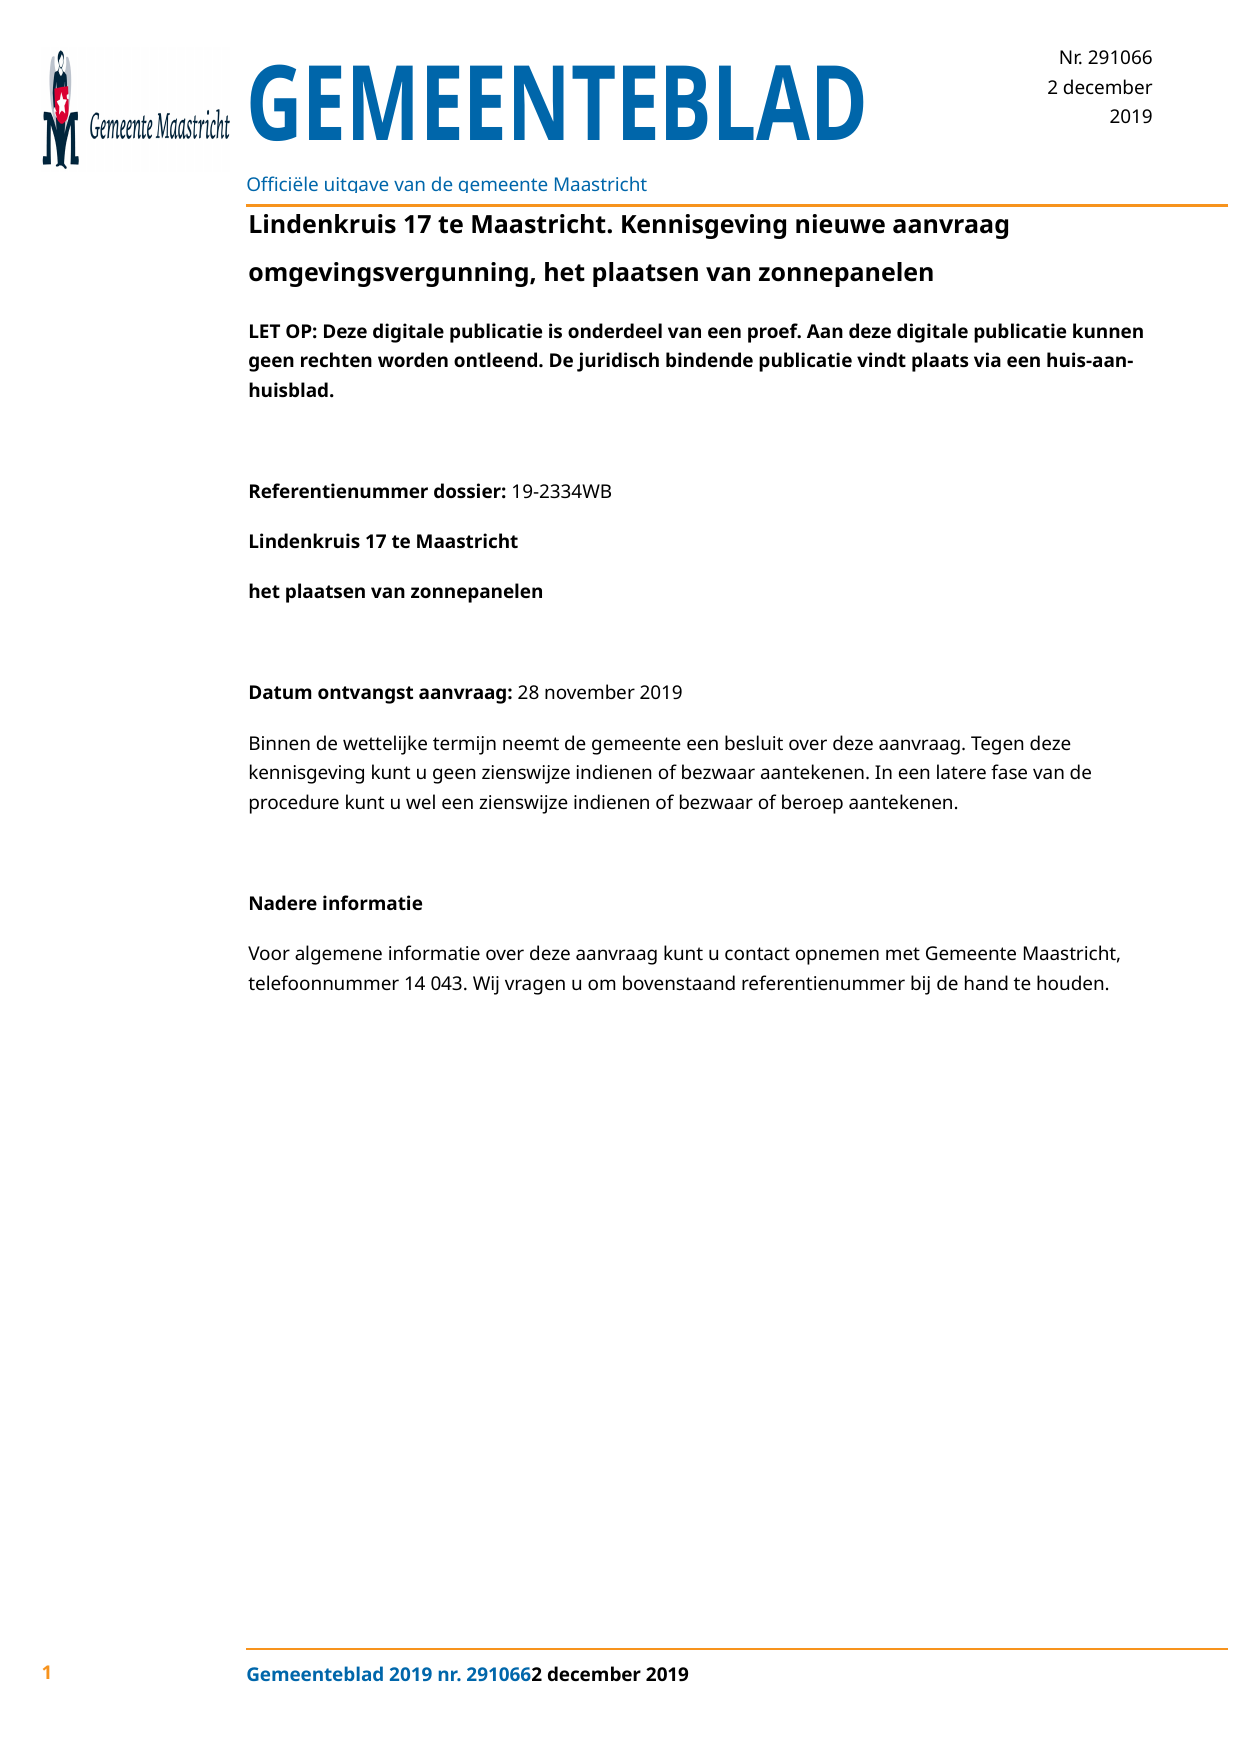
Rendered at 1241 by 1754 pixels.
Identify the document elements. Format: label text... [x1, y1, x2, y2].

text het plaatsen van zonnepanelen [248, 579, 1152, 604]
text Referentienummer dossier: 19-2334WB [248, 478, 1152, 504]
text Datum ontvangst aanvraag: 28 november 2019 [248, 679, 1152, 705]
text Lindenkruis 17 te Maastricht. Kennisgeving nieuwe aanvraag omgevingsvergunning, het plaatsen van zonnepanelen [248, 207, 1152, 288]
text Lindenkruis 17 te Maastricht [248, 528, 1152, 554]
text Binnen de wettelijke termijn neemt de gemeente een besluit over deze aanvraag. Tegen deze kennisgeving kunt u geen zienswijze indienen of bezwaar aantekenen. In een latere fase van de procedure kunt u wel een zienswijze indienen of bezwaar of beroep aantekenen. [248, 730, 1152, 815]
picture [41, 47, 231, 172]
text Nadere informatie [248, 890, 1152, 916]
text LET OP: Deze digitale publicatie is onderdeel van een proef. Aan deze digitale publicatie kunnen geen rechten worden ontleend. De juridisch bindende publicatie vindt plaats via een huis-aan-huisblad. [248, 318, 1152, 403]
text Voor algemene informatie over deze aanvraag kunt u contact opnemen met Gemeente Maastricht, telefoonnummer 14 043. Wij vragen u om bovenstaand referentienummer bij de hand te houden. [248, 940, 1152, 996]
